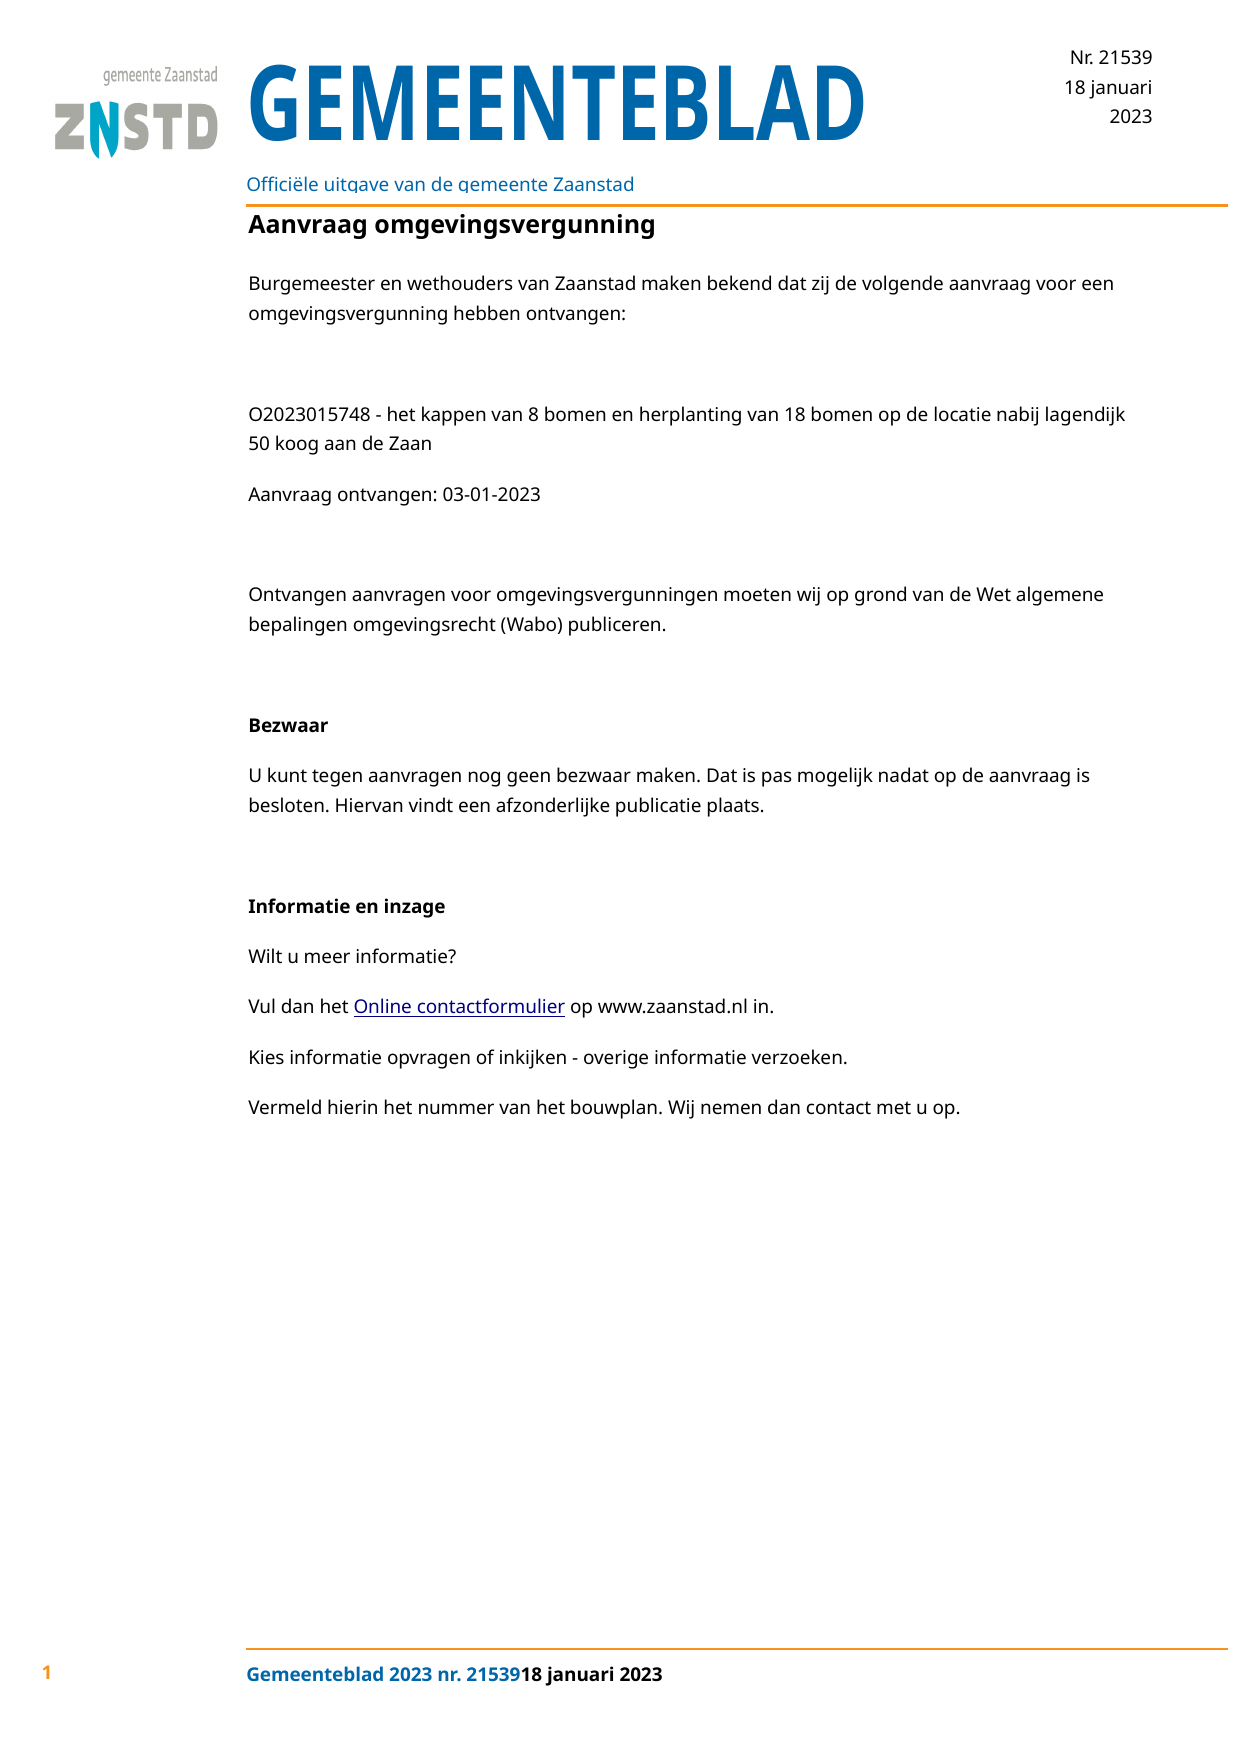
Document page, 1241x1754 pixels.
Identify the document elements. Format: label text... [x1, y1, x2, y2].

text Wilt u meer informatie? [248, 943, 1152, 969]
text Vermeld hierin het nummer van het bouwplan. Wij nemen dan contact met u op. [248, 1094, 1152, 1120]
picture [41, 47, 231, 172]
text Burgemeester en wethouders van Zaanstad maken bekend dat zij de volgende aanvraag voor een omgevingsvergunning hebben ontvangen: [248, 270, 1152, 326]
text Aanvraag ontvangen: 03-01-2023 [248, 481, 1152, 506]
text O2023015748 - het kappen van 8 bomen en herplanting van 18 bomen op de locatie nabij lagendijk 50 koog aan de Zaan [248, 401, 1152, 456]
text Vul dan het Online contactformulier op www.zaanstad.nl in. [248, 994, 1152, 1019]
text U kunt tegen aanvragen nog geen bezwaar maken. Dat is pas mogelijk nadat op de aanvraag is besloten. Hiervan vindt een afzonderlijke publicatie plaats. [248, 762, 1152, 818]
text Ontvangen aanvragen voor omgevingsvergunningen moeten wij op grond van de Wet algemene bepalingen omgevingsrecht (Wabo) publiceren. [248, 582, 1152, 637]
text Bezwaar [248, 712, 1152, 738]
text Kies informatie opvragen of inkijken - overige informatie verzoeken. [248, 1044, 1152, 1070]
text Aanvraag omgevingsvergunning [248, 207, 1152, 241]
text Informatie en inzage [248, 893, 1152, 918]
